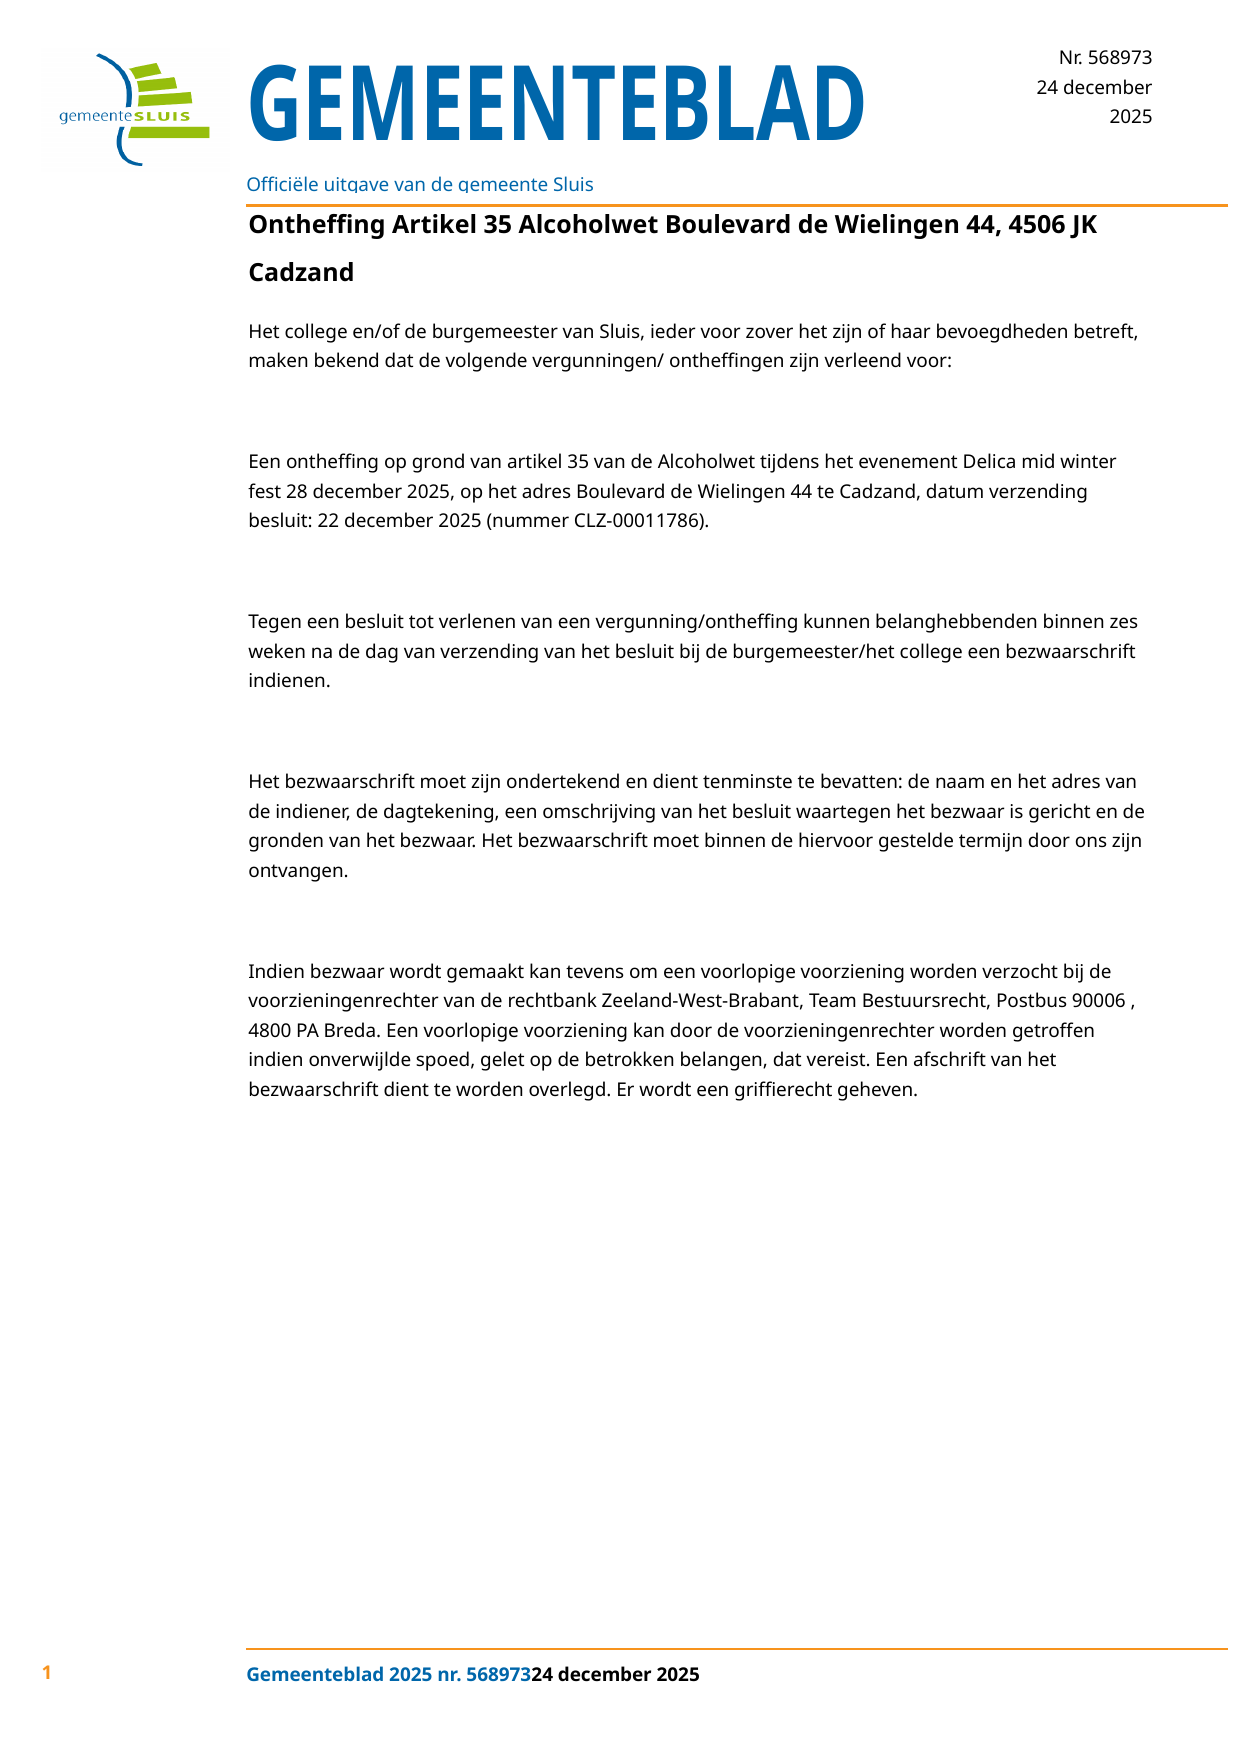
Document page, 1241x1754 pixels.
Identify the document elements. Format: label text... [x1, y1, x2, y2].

text Het bezwaarschrift moet zijn ondertekend en dient tenminste te bevatten: de naam en het adres van de indiener, de dagtekening, een omschrijving van het besluit waartegen het bezwaar is gericht en de gronden van het bezwaar. Het bezwaarschrift moet binnen de hiervoor gestelde termijn door ons zijn ontvangen. [248, 768, 1152, 883]
text Een ontheffing op grond van artikel 35 van de Alcoholwet tijdens het evenement Delica mid winter fest 28 december 2025, op het adres Boulevard de Wielingen 44 te Cadzand, datum verzending besluit: 22 december 2025 (nummer CLZ-00011786). [248, 448, 1152, 533]
text Ontheffing Artikel 35 Alcoholwet Boulevard de Wielingen 44, 4506 JK Cadzand [248, 207, 1152, 288]
text Indien bezwaar wordt gemaakt kan tevens om een voorlopige voorziening worden verzocht bij de voorzieningenrechter van de rechtbank Zeeland-West-Brabant, Team Bestuursrecht, Postbus 90006 , 4800 PA Breda. Een voorlopige voorziening kan door de voorzieningenrechter worden getroffen indien onverwijlde spoed, gelet op de betrokken belangen, dat vereist. Een afschrift van het bezwaarschrift dient te worden overlegd. Er wordt een griffierecht geheven. [248, 958, 1152, 1102]
picture [41, 47, 231, 172]
text Tegen een besluit tot verlenen van een vergunning/ontheffing kunnen belanghebbenden binnen zes weken na de dag van verzending van het besluit bij de burgemeester/het college een bezwaarschrift indienen. [248, 608, 1152, 693]
text Het college en/of de burgemeester van Sluis, ieder voor zover het zijn of haar bevoegdheden betreft, maken bekend dat de volgende vergunningen/ ontheffingen zijn verleend voor: [248, 318, 1152, 373]
